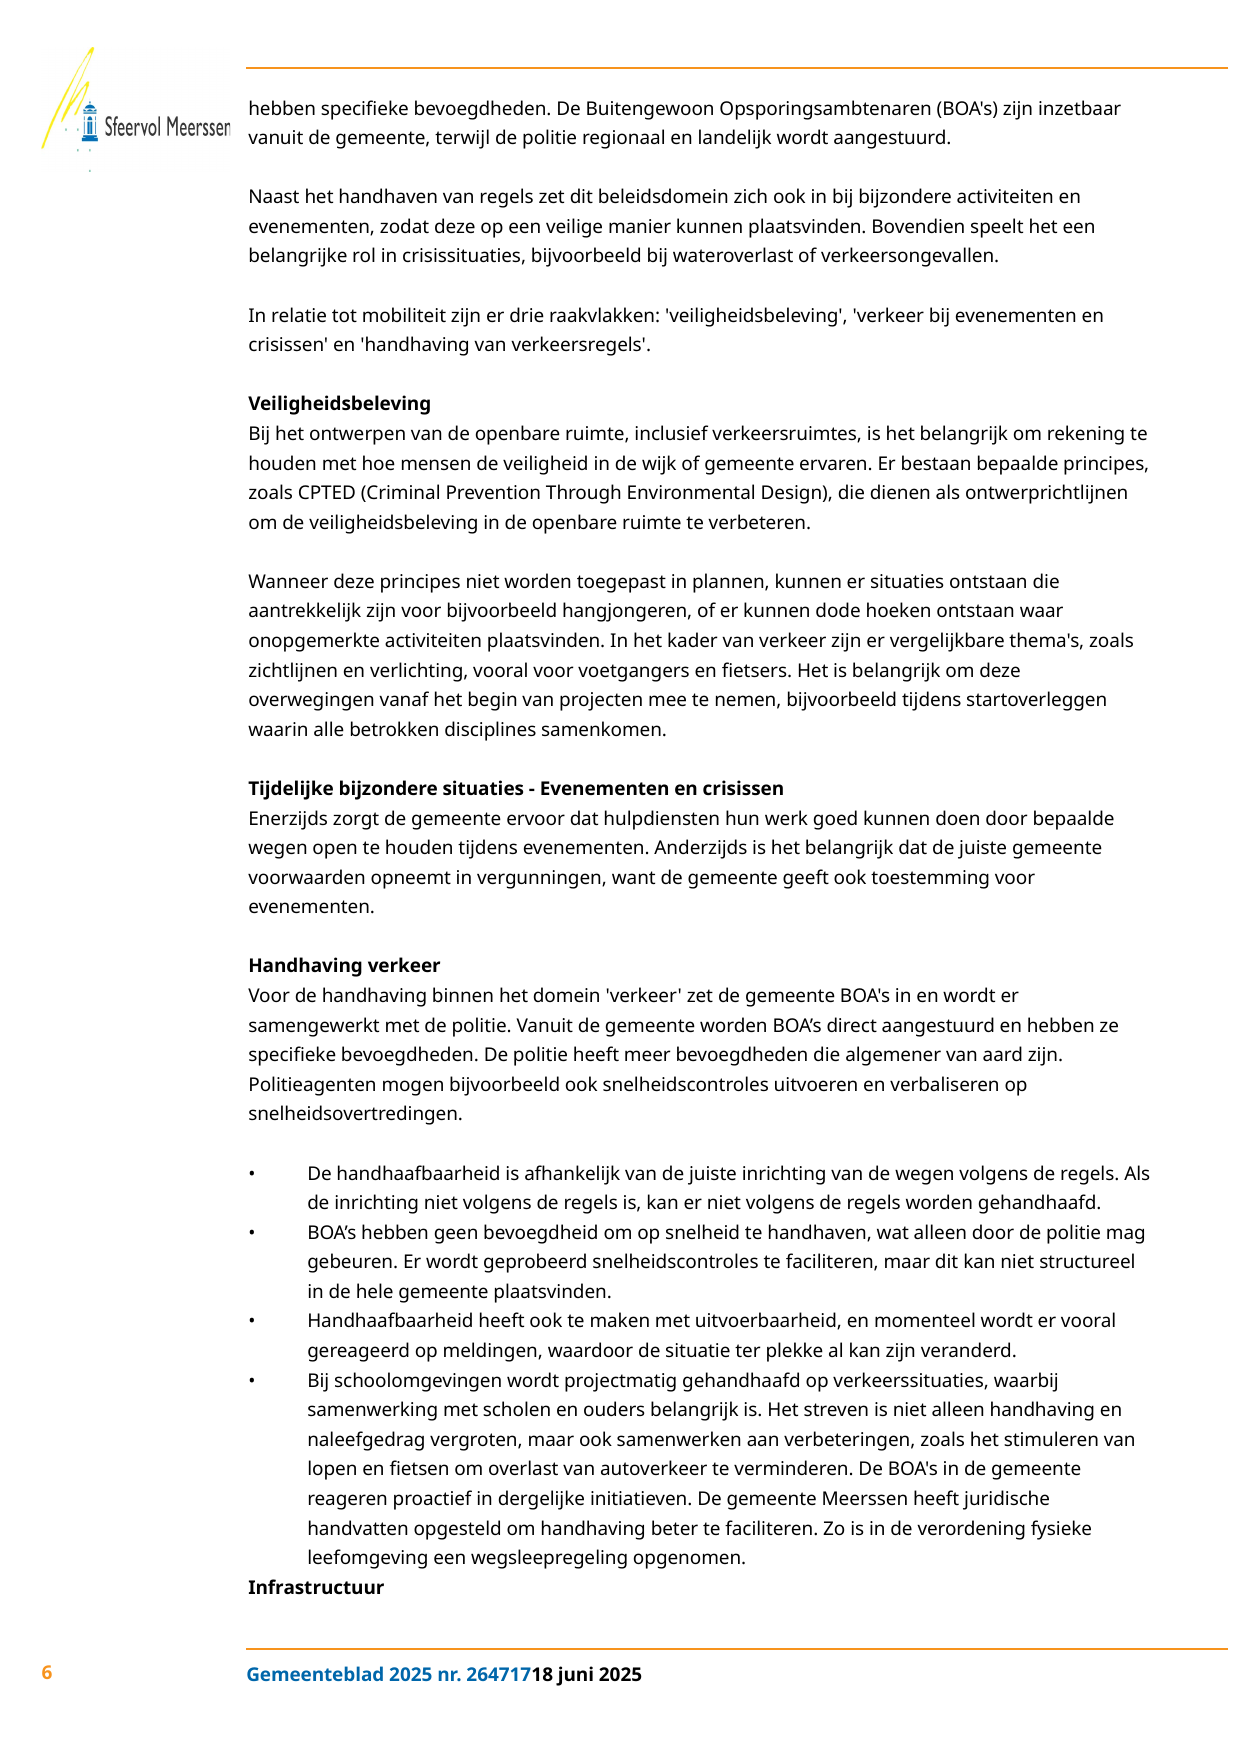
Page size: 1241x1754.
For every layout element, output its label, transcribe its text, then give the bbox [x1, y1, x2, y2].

text Infrastructuur [248, 1574, 1152, 1600]
text Veiligheidsbeleving [248, 391, 1152, 416]
text Wanneer deze principes niet worden toegepast in plannen, kunnen er situaties ontstaan die aantrekkelijk zijn voor bijvoorbeeld hangjongeren, of er kunnen dode hoeken ontstaan waar onopgemerkte activiteiten plaatsvinden. In het kader van verkeer zijn er vergelijkbare thema's, zoals zichtlijnen en verlichting, vooral voor voetgangers en fietsers. Het is belangrijk om deze overwegingen vanaf het begin van projecten mee te nemen, bijvoorbeeld tijdens startoverleggen waarin alle betrokken disciplines samenkomen. [248, 568, 1152, 742]
text Tijdelijke bijzondere situaties - Evenementen en crisissen [248, 775, 1152, 801]
text Handhaving verkeer [248, 953, 1152, 978]
list De handhaafbaarheid is afhankelijk van de juiste inrichting van de wegen volgens de regels. Als de inrichting niet volgens de regels is, kan er niet volgens de regels worden gehandhaafd. [248, 1160, 1152, 1215]
list Bij schoolomgevingen wordt projectmatig gehandhaafd op verkeerssituaties, waarbij samenwerking met scholen en ouders belangrijk is. Het streven is niet alleen handhaving en naleefgedrag vergroten, maar ook samenwerken aan verbeteringen, zoals het stimuleren van lopen en fietsen om overlast van autoverkeer te verminderen. De BOA's in de gemeente reageren proactief in dergelijke initiatieven. De gemeente Meerssen heeft juridische handvatten opgesteld om handhaving beter te faciliteren. Zo is in de verordening fysieke leefomgeving een wegsleepregeling opgenomen. [248, 1367, 1152, 1570]
text Voor de handhaving binnen het domein 'verkeer' zet de gemeente BOA's in en wordt er samengewerkt met de politie. Vanuit de gemeente worden BOA’s direct aangestuurd en hebben ze specifieke bevoegdheden. De politie heeft meer bevoegdheden die algemener van aard zijn. Politieagenten mogen bijvoorbeeld ook snelheidscontroles uitvoeren en verbaliseren op snelheidsovertredingen. [248, 982, 1152, 1126]
text In relatie tot mobiliteit zijn er drie raakvlakken: 'veiligheidsbeleving', 'verkeer bij evenementen en crisissen' en 'handhaving van verkeersregels'. [248, 302, 1152, 357]
text Naast het handhaven van regels zet dit beleidsdomein zich ook in bij bijzondere activiteiten en evenementen, zodat deze op een veilige manier kunnen plaatsvinden. Bovendien speelt het een belangrijke rol in crisissituaties, bijvoorbeeld bij wateroverlast of verkeersongevallen. [248, 183, 1152, 268]
text Bij het ontwerpen van de openbare ruimte, inclusief verkeersruimtes, is het belangrijk om rekening te houden met hoe mensen de veiligheid in de wijk of gemeente ervaren. Er bestaan bepaalde principes, zoals CPTED (Criminal Prevention Through Environmental Design), die dienen als ontwerprichtlijnen om de veiligheidsbeleving in de openbare ruimte te verbeteren. [248, 420, 1152, 535]
picture [41, 47, 231, 172]
text Enerzijds zorgt de gemeente ervoor dat hulpdiensten hun werk goed kunnen doen door bepaalde wegen open te houden tijdens evenementen. Anderzijds is het belangrijk dat de juiste gemeente voorwaarden opneemt in vergunningen, want de gemeente geeft ook toestemming voor evenementen. [248, 805, 1152, 919]
text hebben specifieke bevoegdheden. De Buitengewoon Opsporingsambtenaren (BOA's) zijn inzetbaar vanuit de gemeente, terwijl de politie regionaal en landelijk wordt aangestuurd. [248, 95, 1152, 150]
list BOA’s hebben geen bevoegdheid om op snelheid te handhaven, wat alleen door de politie mag gebeuren. Er wordt geprobeerd snelheidscontroles te faciliteren, maar dit kan niet structureel in de hele gemeente plaatsvinden. [248, 1219, 1152, 1304]
list Handhaafbaarheid heeft ook te maken met uitvoerbaarheid, en momenteel wordt er vooral gereageerd op meldingen, waardoor de situatie ter plekke al kan zijn veranderd. [248, 1308, 1152, 1363]
